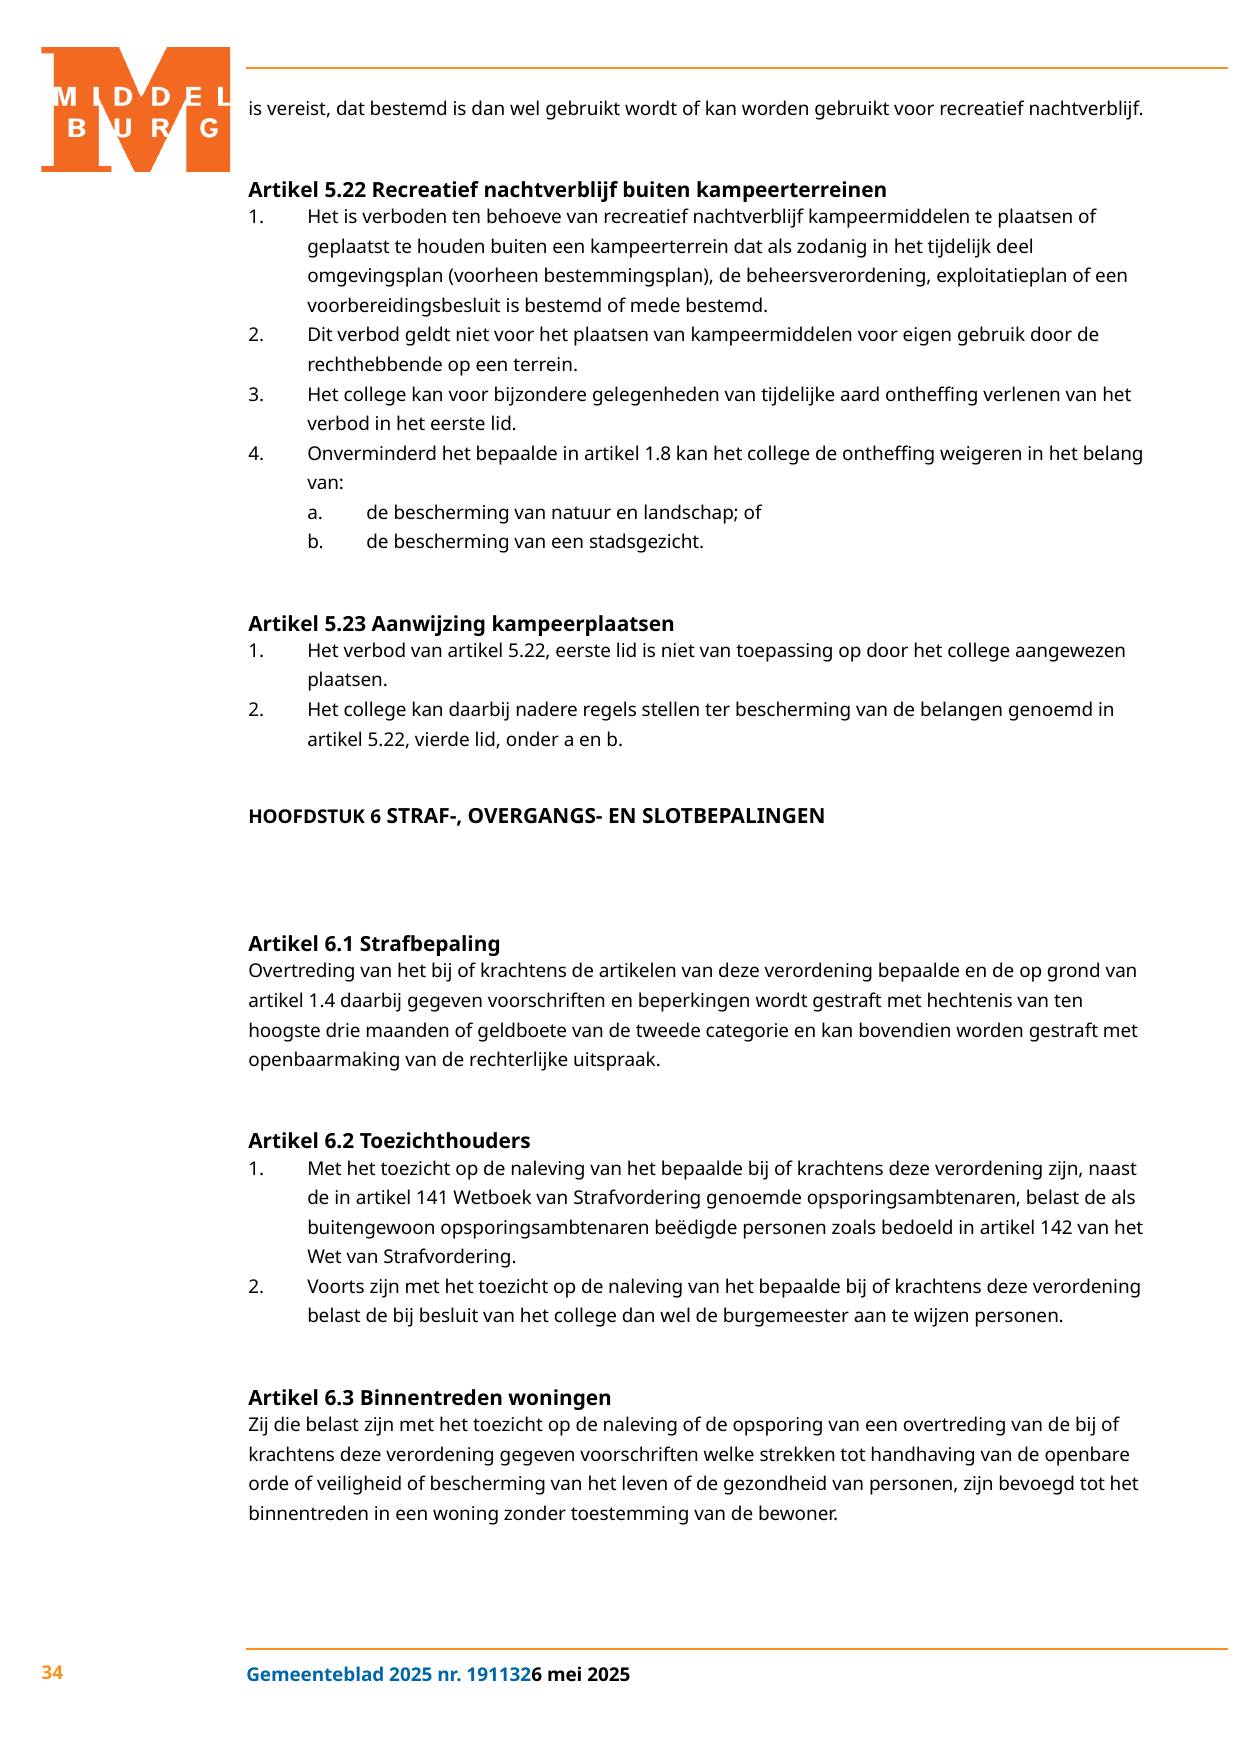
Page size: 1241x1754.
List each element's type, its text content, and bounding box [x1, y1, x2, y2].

text Artikel 6.2 Toezichthouders [248, 1126, 1152, 1155]
list Dit verbod geldt niet voor het plaatsen van kampeermiddelen voor eigen gebruik door de rechthebbende op een terrein. [248, 322, 1152, 377]
text Zij die belast zijn met het toezicht op de naleving of de opsporing van een overtreding van de bij of krachtens deze verordening gegeven voorschriften welke strekken tot handhaving van de openbare orde of veiligheid of bescherming van het leven of de gezondheid van personen, zijn bevoegd tot het binnentreden in een woning zonder toestemming van de bewoner. [248, 1411, 1152, 1526]
list Voorts zijn met het toezicht op de naleving van het bepaalde bij of krachtens deze verordening belast de bij besluit van het college dan wel de burgemeester aan te wijzen personen. [248, 1273, 1152, 1328]
text HOOFDSTUK 6 STRAF-, OVERGANGS- EN SLOTBEPALINGEN [248, 801, 1152, 829]
list de bescherming van een stadsgezicht. [307, 529, 1152, 554]
list Het verbod van artikel 5.22, eerste lid is niet van toepassing op door het college aangewezen plaatsen. [248, 637, 1152, 692]
list Het college kan voor bijzondere gelegenheden van tijdelijke aard ontheffing verlenen van het verbod in het eerste lid. [248, 381, 1152, 436]
text Artikel 5.23 Aanwijzing kampeerplaatsen [248, 609, 1152, 637]
list de bescherming van natuur en landschap; of [307, 499, 1152, 525]
picture [41, 47, 231, 172]
text Artikel 5.22 Recreatief nachtverblijf buiten kampeerterreinen [248, 175, 1152, 203]
text is vereist, dat bestemd is dan wel gebruikt wordt of kan worden gebruikt voor recreatief nachtverblijf. [248, 95, 1152, 121]
list Het college kan daarbij nadere regels stellen ter bescherming van de belangen genoemd in artikel 5.22, vierde lid, onder a en b. [248, 696, 1152, 752]
text Overtreding van het bij of krachtens de artikelen van deze verordening bepaalde en de op grond van artikel 1.4 daarbij gegeven voorschriften en beperkingen wordt gestraft met hechtenis van ten hoogste drie maanden of geldboete van de tweede categorie en kan bovendien worden gestraft met openbaarmaking van de rechterlijke uitspraak. [248, 958, 1152, 1072]
text Artikel 6.1 Strafbepaling [248, 929, 1152, 958]
list Onverminderd het bepaalde in artikel 1.8 kan het college de ontheffing weigeren in het belang van: [248, 440, 1152, 495]
list Met het toezicht op de naleving van het bepaalde bij of krachtens deze verordening zijn, naast de in artikel 141 Wetboek van Strafvordering genoemde opsporingsambtenaren, belast de als buitengewoon opsporingsambtenaren beëdigde personen zoals bedoeld in artikel 142 van het Wet van Strafvordering. [248, 1155, 1152, 1269]
text Artikel 6.3 Binnentreden woningen [248, 1383, 1152, 1411]
list Het is verboden ten behoeve van recreatief nachtverblijf kampeermiddelen te plaatsen of geplaatst te houden buiten een kampeerterrein dat als zodanig in het tijdelijk deel omgevingsplan (voorheen bestemmingsplan), de beheersverordening, exploitatieplan of een voorbereidingsbesluit is bestemd of mede bestemd. [248, 203, 1152, 318]
